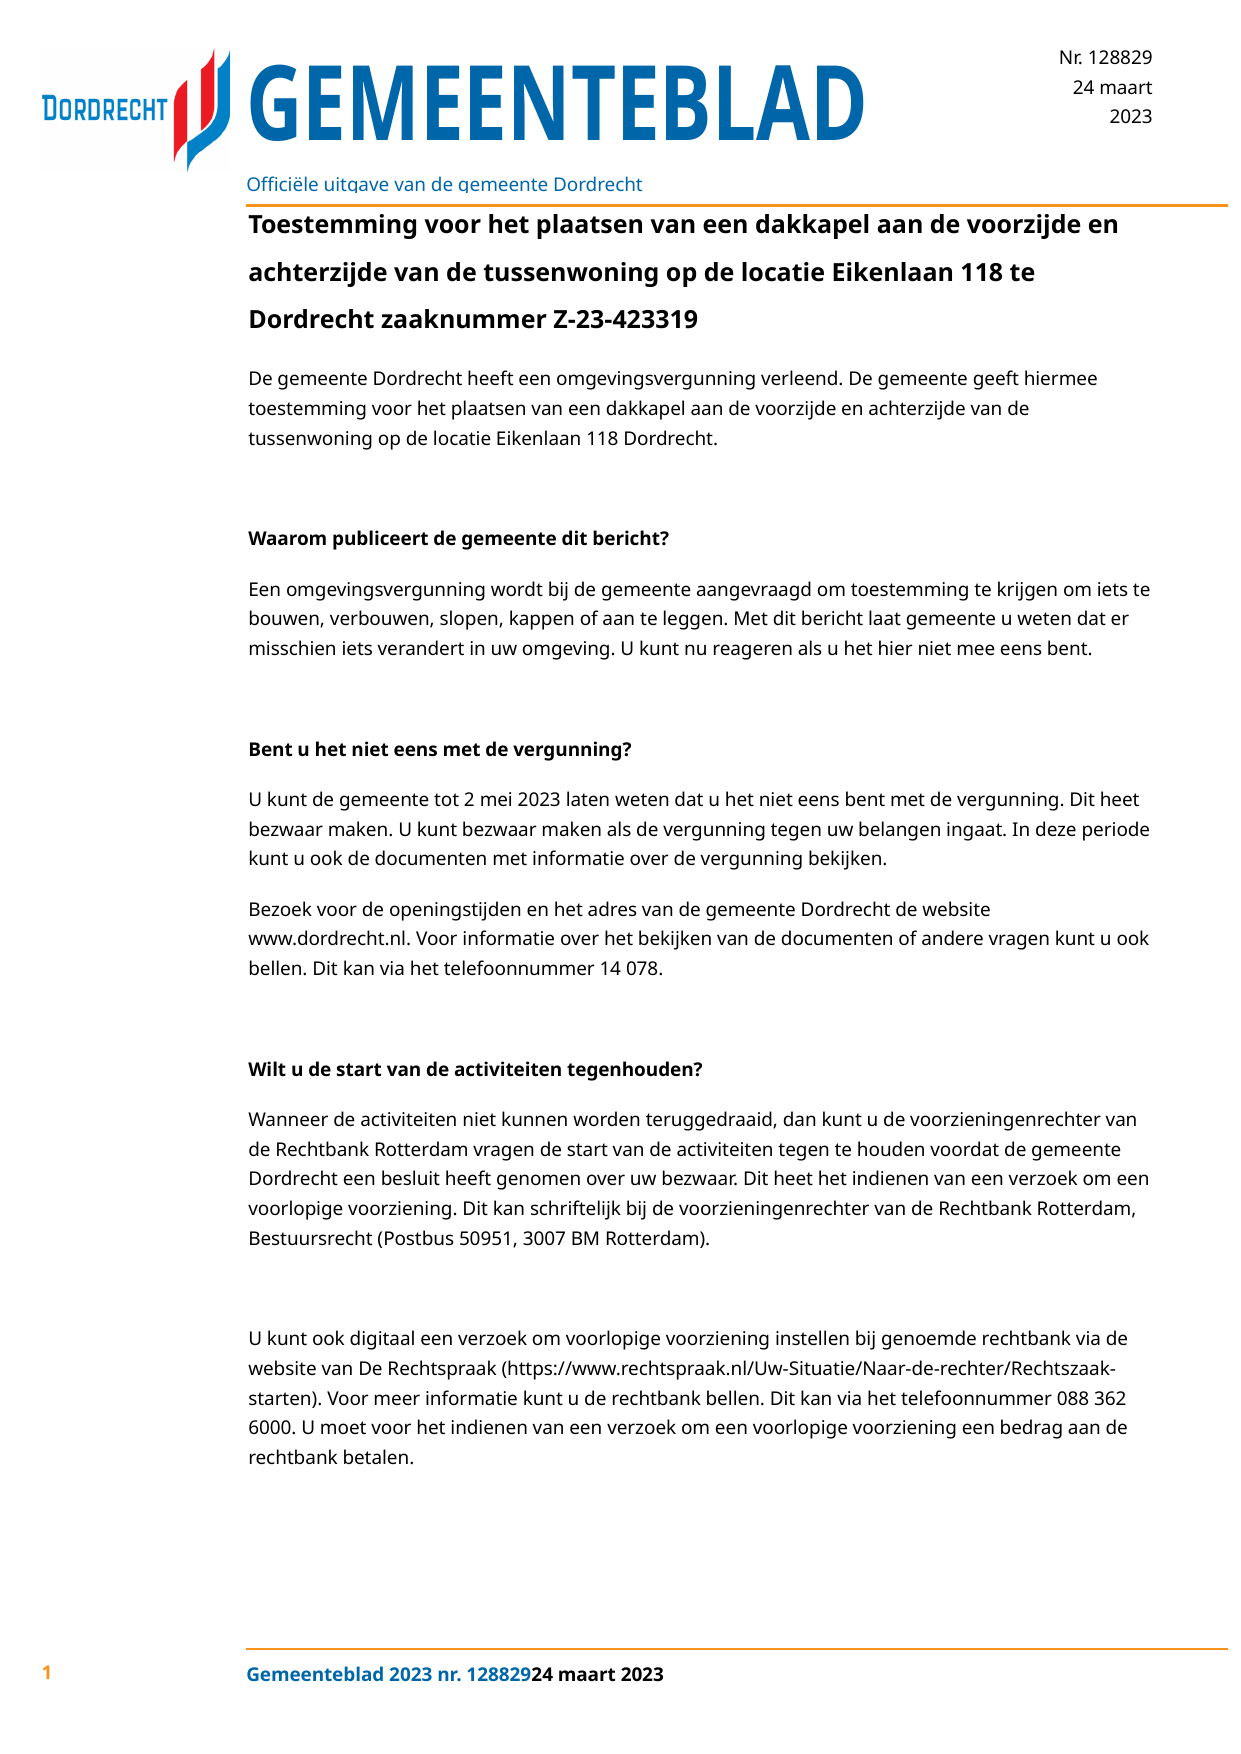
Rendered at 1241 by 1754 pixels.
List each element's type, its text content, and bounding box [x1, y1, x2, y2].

text Waarom publiceert de gemeente dit bericht? [248, 526, 1152, 551]
text Toestemming voor het plaatsen van een dakkapel aan de voorzijde en achterzijde van de tussenwoning op de locatie Eikenlaan 118 te Dordrecht zaaknummer Z-23-423319 [248, 207, 1152, 336]
text U kunt ook digitaal een verzoek om voorlopige voorziening instellen bij genoemde rechtbank via de website van De Rechtspraak (https://www.rechtspraak.nl/Uw-Situatie/Naar-de-rechter/Rechtszaak-starten). Voor meer informatie kunt u de rechtbank bellen. Dit kan via het telefoonnummer 088 362 6000. U moet voor het indienen van een verzoek om een voorlopige voorziening een bedrag aan de rechtbank betalen. [248, 1326, 1152, 1469]
text Wanneer de activiteiten niet kunnen worden teruggedraaid, dan kunt u de voorzieningenrechter van de Rechtbank Rotterdam vragen de start van de activiteiten tegen te houden voordat de gemeente Dordrecht een besluit heeft genomen over uw bezwaar. Dit heet het indienen van een verzoek om een voorlopige voorziening. Dit kan schriftelijk bij de voorzieningenrechter van de Rechtbank Rotterdam, Bestuursrecht (Postbus 50951, 3007 BM Rotterdam). [248, 1106, 1152, 1250]
text De gemeente Dordrecht heeft een omgevingsvergunning verleend. De gemeente geeft hiermee toestemming voor het plaatsen van een dakkapel aan de voorzijde en achterzijde van de tussenwoning op de locatie Eikenlaan 118 Dordrecht. [248, 366, 1152, 450]
text U kunt de gemeente tot 2 mei 2023 laten weten dat u het niet eens bent met de vergunning. Dit heet bezwaar maken. U kunt bezwaar maken als de vergunning tegen uw belangen ingaat. In deze periode kunt u ook de documenten met informatie over de vergunning bekijken. [248, 786, 1152, 871]
text Wilt u de start van de activiteiten tegenhouden? [248, 1056, 1152, 1082]
picture [41, 47, 231, 172]
text Bezoek voor de openingstijden en het adres van de gemeente Dordrecht de website www.dordrecht.nl. Voor informatie over het bekijken van de documenten of andere vragen kunt u ook bellen. Dit kan via het telefoonnummer 14 078. [248, 896, 1152, 981]
text Bent u het niet eens met de vergunning? [248, 736, 1152, 762]
text Een omgevingsvergunning wordt bij de gemeente aangevraagd om toestemming te krijgen om iets te bouwen, verbouwen, slopen, kappen of aan te leggen. Met dit bericht laat gemeente u weten dat er misschien iets verandert in uw omgeving. U kunt nu reageren als u het hier niet mee eens bent. [248, 576, 1152, 661]
